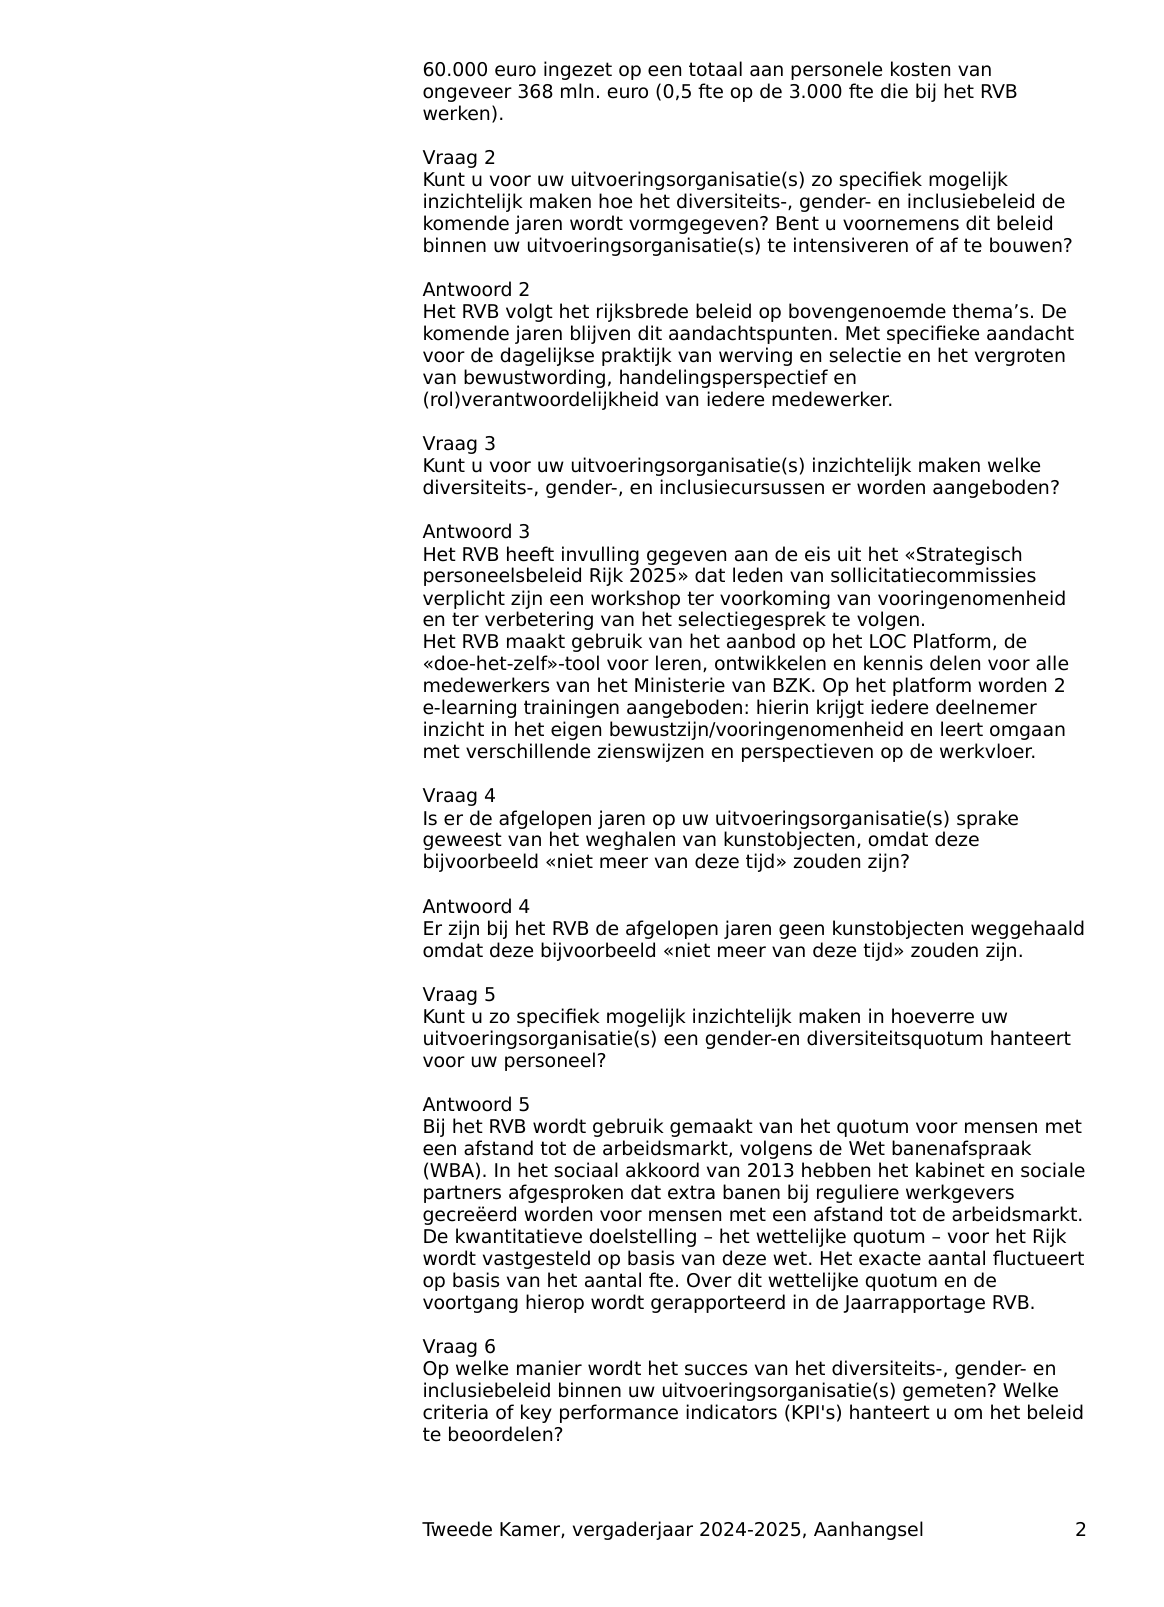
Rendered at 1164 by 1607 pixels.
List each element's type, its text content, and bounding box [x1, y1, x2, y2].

text Kunt u zo specifiek mogelijk inzichtelijk maken in hoeverre uw uitvoeringsorganisatie(s) een gender-en diversiteitsquotum hanteert voor uw personeel? [422, 1006, 1087, 1072]
text Vraag 6 [422, 1336, 1087, 1358]
text Vraag 3 [422, 433, 1087, 455]
text Antwoord 5 [422, 1094, 1087, 1116]
text Kunt u voor uw uitvoeringsorganisatie(s) zo specifiek mogelijk inzichtelijk maken hoe het diversiteits-, gender- en inclusiebeleid de komende jaren wordt vormgegeven? Bent u voornemens dit beleid binnen uw uitvoeringsorganisatie(s) te intensiveren of af te bouwen? [422, 169, 1087, 257]
text 60.000 euro ingezet op een totaal aan personele kosten van ongeveer 368 mln. euro (0,5 fte op de 3.000 fte die bij het RVB werken). [422, 59, 1087, 125]
text Antwoord 2 [422, 279, 1087, 301]
text Bij het RVB wordt gebruik gemaakt van het quotum voor mensen met een afstand tot de arbeidsmarkt, volgens de Wet banenafspraak (WBA). In het sociaal akkoord van 2013 hebben het kabinet en sociale partners afgesproken dat extra banen bij reguliere werkgevers gecreëerd worden voor mensen met een afstand tot de arbeidsmarkt. De kwantitatieve doelstelling – het wettelijke quotum – voor het Rijk wordt vastgesteld op basis van deze wet. Het exacte aantal fluctueert op basis van het aantal fte. Over dit wettelijke quotum en de voortgang hierop wordt gerapporteerd in de Jaarrapportage RVB. [422, 1116, 1087, 1313]
text Op welke manier wordt het succes van het diversiteits-, gender- en inclusiebeleid binnen uw uitvoeringsorganisatie(s) gemeten? Welke criteria of key performance indicators (KPI's) hanteert u om het beleid te beoordelen? [422, 1358, 1087, 1446]
text Antwoord 4 [422, 896, 1087, 917]
text Het RVB volgt het rijksbrede beleid op bovengenoemde thema’s. De komende jaren blijven dit aandachtspunten. Met specifieke aandacht voor de dagelijkse praktijk van werving en selectie en het vergroten van bewustwording, handelingsperspectief en (rol)verantwoordelijkheid van iedere medewerker. [422, 301, 1087, 411]
text Is er de afgelopen jaren op uw uitvoeringsorganisatie(s) sprake geweest van het weghalen van kunstobjecten, omdat deze bijvoorbeeld «niet meer van deze tijd» zouden zijn? [422, 807, 1087, 873]
text Vraag 4 [422, 785, 1087, 807]
text Kunt u voor uw uitvoeringsorganisatie(s) inzichtelijk maken welke diversiteits-, gender-, en inclusiecursussen er worden aangeboden? [422, 455, 1087, 499]
text Er zijn bij het RVB de afgelopen jaren geen kunstobjecten weggehaald omdat deze bijvoorbeeld «niet meer van deze tijd» zouden zijn. [422, 917, 1087, 961]
text Antwoord 3 [422, 521, 1087, 543]
text Vraag 2 [422, 147, 1087, 169]
text Het RVB maakt gebruik van het aanbod op het LOC Platform, de «doe-het-zelf»-tool voor leren, ontwikkelen en kennis delen voor alle medewerkers van het Ministerie van BZK. Op het platform worden 2 e-learning trainingen aangeboden: hierin krijgt iedere deelnemer inzicht in het eigen bewustzijn/vooringenomenheid en leert omgaan met verschillende zienswijzen en perspectieven op de werkvloer. [422, 631, 1087, 763]
text Het RVB heeft invulling gegeven aan de eis uit het «Strategisch personeelsbeleid Rijk 2025» dat leden van sollicitatiecommissies verplicht zijn een workshop ter voorkoming van vooringenomenheid en ter verbetering van het selectiegesprek te volgen. [422, 543, 1087, 631]
text Vraag 5 [422, 984, 1087, 1006]
